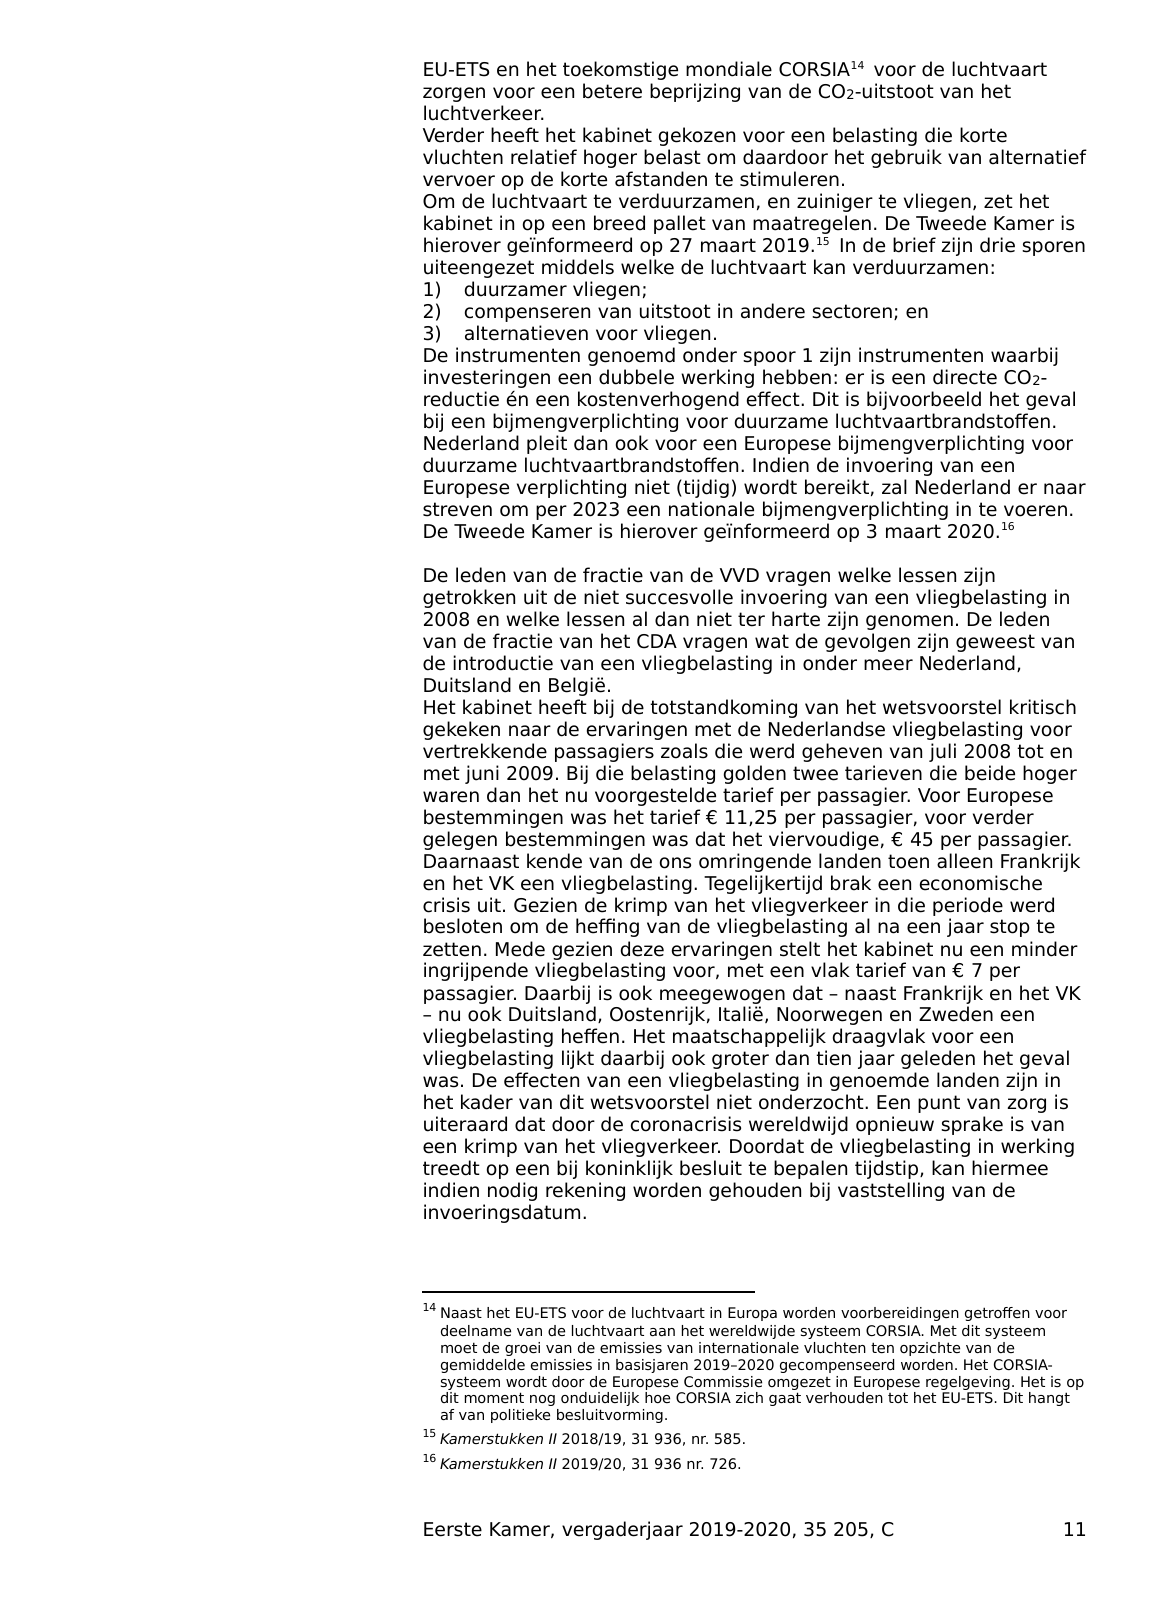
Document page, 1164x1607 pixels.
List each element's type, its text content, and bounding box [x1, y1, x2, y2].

text De instrumenten genoemd onder spoor 1 zijn instrumenten waarbij investeringen een dubbele werking hebben: er is een directe CO2-reductie én een kostenverhogend effect. Dit is bijvoorbeeld het geval bij een bijmengverplichting voor duurzame luchtvaartbrandstoffen. Nederland pleit dan ook voor een Europese bijmengverplichting voor duurzame luchtvaartbrandstoffen. Indien de invoering van een Europese verplichting niet (tijdig) wordt bereikt, zal Nederland er naar streven om per 2023 een nationale bijmengverplichting in te voeren. De Tweede Kamer is hierover geïnformeerd op 3 maart 2020. [422, 345, 1087, 543]
text EU-ETS en het toekomstige mondiale CORSIA voor de luchtvaart zorgen voor een betere beprijzing van de CO2-uitstoot van het luchtverkeer. [422, 59, 1087, 125]
text De leden van de fractie van de VVD vragen welke lessen zijn getrokken uit de niet succesvolle invoering van een vliegbelasting in 2008 en welke lessen al dan niet ter harte zijn genomen. De leden van de fractie van het CDA vragen wat de gevolgen zijn geweest van de introductie van een vliegbelasting in onder meer Nederland, Duitsland en België. [422, 565, 1087, 697]
text Naast het EU-ETS voor de luchtvaart in Europa worden voorbereidingen getroffen voor deelname van de luchtvaart aan het wereldwijde systeem CORSIA. Met dit systeem moet de groei van de emissies van internationale vluchten ten opzichte van de gemiddelde emissies in basisjaren 2019–2020 gecompenseerd worden. Het CORSIA-systeem wordt door de Europese Commissie omgezet in Europese regelgeving. Het is op dit moment nog onduidelijk hoe CORSIA zich gaat verhouden tot het EU-ETS. Dit hangt af van politieke besluitvorming. [422, 1301, 1087, 1424]
text Het kabinet heeft bij de totstandkoming van het wetsvoorstel kritisch gekeken naar de ervaringen met de Nederlandse vliegbelasting voor vertrekkende passagiers zoals die werd geheven van juli 2008 tot en met juni 2009. Bij die belasting golden twee tarieven die beide hoger waren dan het nu voorgestelde tarief per passagier. Voor Europese bestemmingen was het tarief € 11,25 per passagier, voor verder gelegen bestemmingen was dat het viervoudige, € 45 per passagier. Daarnaast kende van de ons omringende landen toen alleen Frankrijk en het VK een vliegbelasting. Tegelijkertijd brak een economische crisis uit. Gezien de krimp van het vliegverkeer in die periode werd besloten om de heffing van de vliegbelasting al na een jaar stop te zetten. Mede gezien deze ervaringen stelt het kabinet nu een minder ingrijpende vliegbelasting voor, met een vlak tarief van € 7 per passagier. Daarbij is ook meegewogen dat – naast Frankrijk en het VK – nu ook Duitsland, Oostenrijk, Italië, Noorwegen en Zweden een vliegbelasting heffen. Het maatschappelijk draagvlak voor een vliegbelasting lijkt daarbij ook groter dan tien jaar geleden het geval was. De effecten van een vliegbelasting in genoemde landen zijn in het kader van dit wetsvoorstel niet onderzocht. Een punt van zorg is uiteraard dat door de coronacrisis wereldwijd opnieuw sprake is van een krimp van het vliegverkeer. Doordat de vliegbelasting in werking treedt op een bij koninklijk besluit te bepalen tijdstip, kan hiermee indien nodig rekening worden gehouden bij vaststelling van de invoeringsdatum. [422, 697, 1087, 1224]
text Verder heeft het kabinet gekozen voor een belasting die korte vluchten relatief hoger belast om daardoor het gebruik van alternatief vervoer op de korte afstanden te stimuleren. [422, 125, 1087, 191]
text Kamerstukken II 2019/20, 31 936 nr. 726. [422, 1452, 1087, 1474]
text 2) compenseren van uitstoot in andere sectoren; en [422, 301, 1087, 323]
text Om de luchtvaart te verduurzamen, en zuiniger te vliegen, zet het kabinet in op een breed pallet van maatregelen. De Tweede Kamer is hierover geïnformeerd op 27 maart 2019. In de brief zijn drie sporen uiteengezet middels welke de luchtvaart kan verduurzamen: [422, 191, 1087, 279]
text Kamerstukken II 2018/19, 31 936, nr. 585. [422, 1427, 1087, 1449]
text 1) duurzamer vliegen; [422, 279, 1087, 301]
text 3) alternatieven voor vliegen. [422, 323, 1087, 345]
